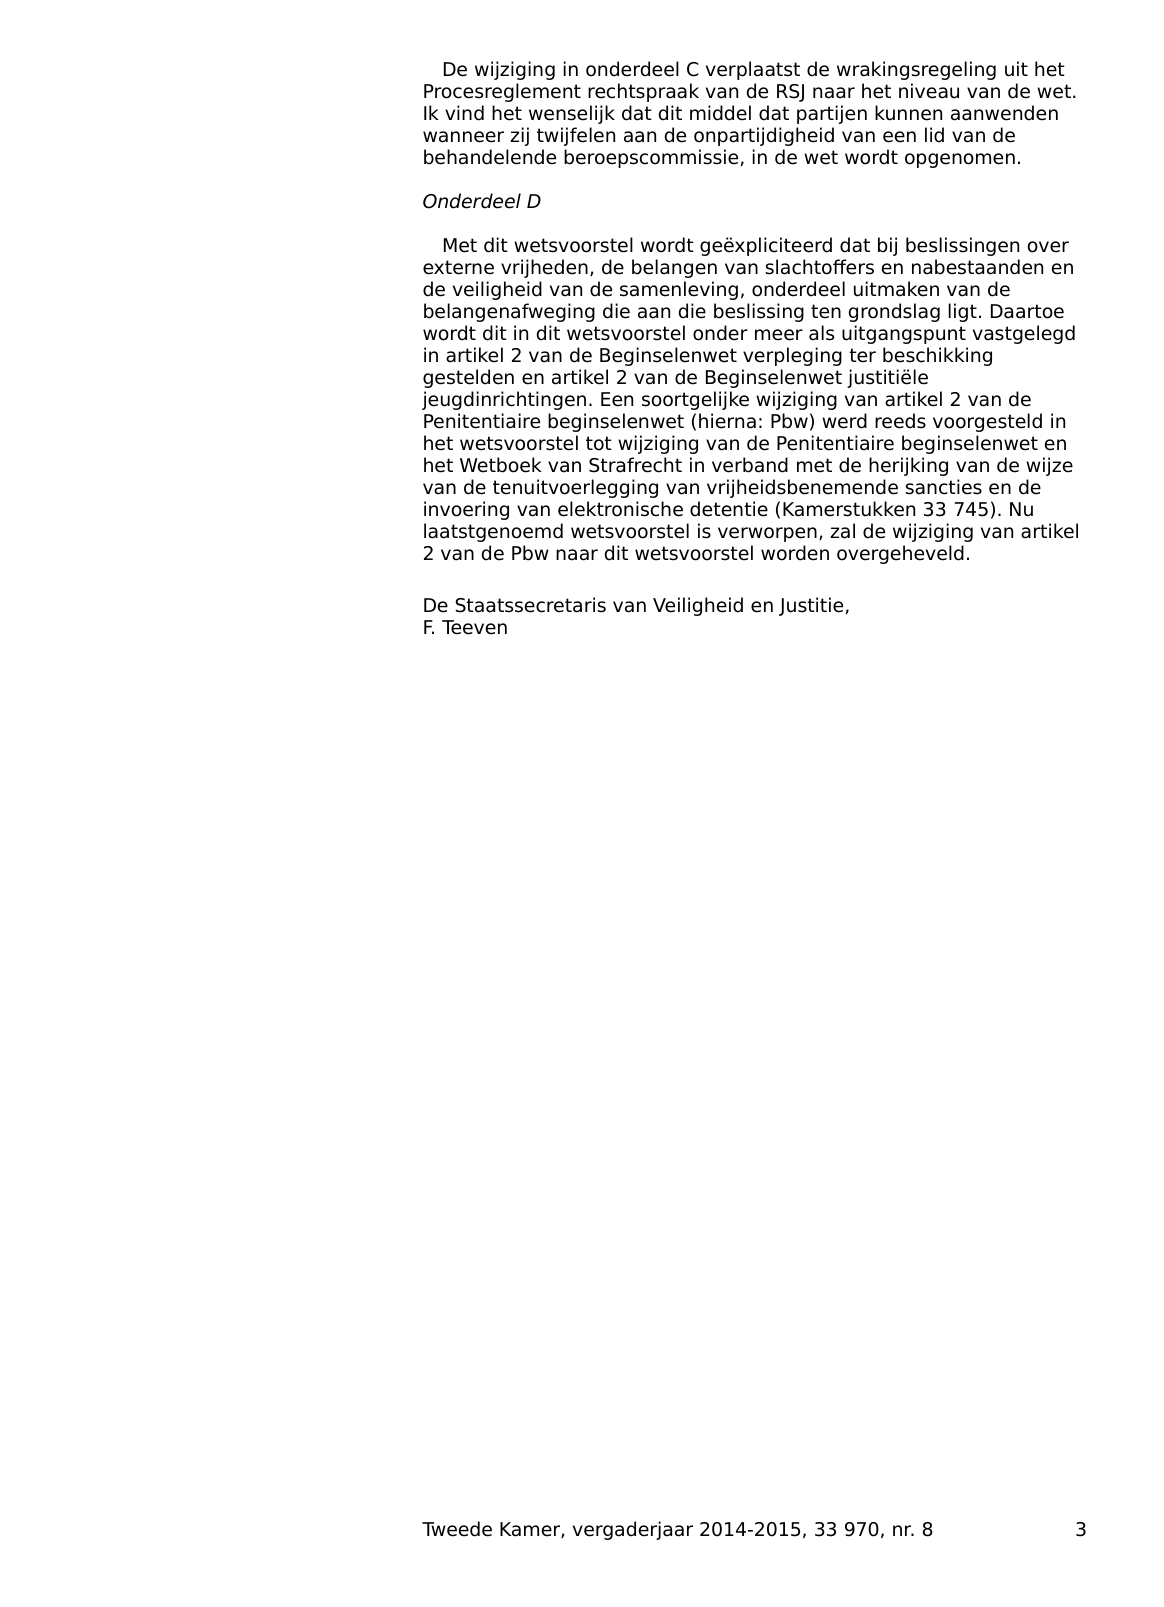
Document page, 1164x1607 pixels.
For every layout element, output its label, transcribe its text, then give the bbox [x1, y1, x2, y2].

subtitle Onderdeel D [422, 191, 1087, 213]
text De Staatssecretaris van Veiligheid en Justitie, F. Teeven [422, 595, 1087, 639]
text De wijziging in onderdeel C verplaatst de wrakingsregeling uit het Procesreglement rechtspraak van de RSJ naar het niveau van de wet. Ik vind het wenselijk dat dit middel dat partijen kunnen aanwenden wanneer zij twijfelen aan de onpartijdigheid van een lid van de behandelende beroepscommissie, in de wet wordt opgenomen. [422, 59, 1087, 169]
text Met dit wetsvoorstel wordt geëxpliciteerd dat bij beslissingen over externe vrijheden, de belangen van slachtoffers en nabestaanden en de veiligheid van de samenleving, onderdeel uitmaken van de belangenafweging die aan die beslissing ten grondslag ligt. Daartoe wordt dit in dit wetsvoorstel onder meer als uitgangspunt vastgelegd in artikel 2 van de Beginselenwet verpleging ter beschikking gestelden en artikel 2 van de Beginselenwet justitiële jeugdinrichtingen. Een soortgelijke wijziging van artikel 2 van de Penitentiaire beginselenwet (hierna: Pbw) werd reeds voorgesteld in het wetsvoorstel tot wijziging van de Penitentiaire beginselenwet en het Wetboek van Strafrecht in verband met de herijking van de wijze van de tenuitvoerlegging van vrijheidsbenemende sancties en de invoering van elektronische detentie (Kamerstukken 33 745). Nu laatstgenoemd wetsvoorstel is verworpen, zal de wijziging van artikel 2 van de Pbw naar dit wetsvoorstel worden overgeheveld. [422, 235, 1087, 565]
